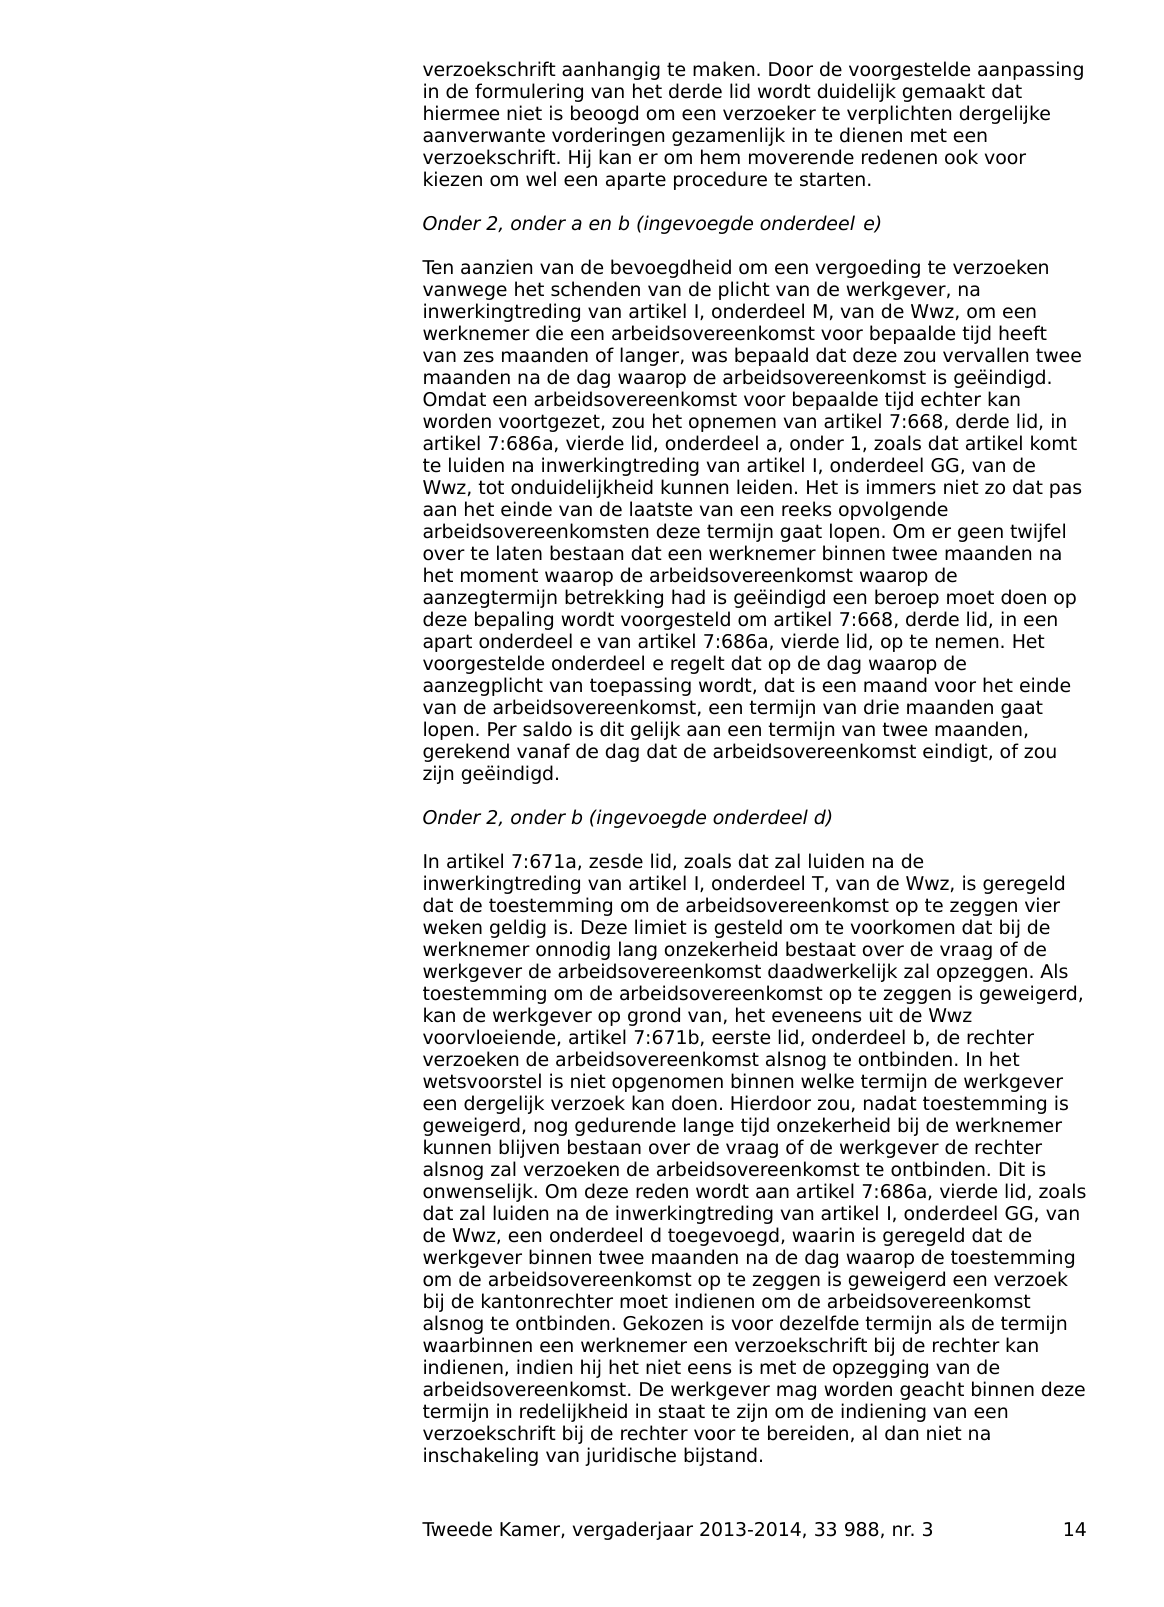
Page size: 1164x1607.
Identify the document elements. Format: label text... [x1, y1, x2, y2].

text Omdat een arbeidsovereenkomst voor bepaalde tijd echter kan worden voortgezet, zou het opnemen van artikel 7:668, derde lid, in artikel 7:686a, vierde lid, onderdeel a, onder 1, zoals dat artikel komt te luiden na inwerkingtreding van artikel I, onderdeel GG, van de Wwz, tot onduidelijkheid kunnen leiden. Het is immers niet zo dat pas aan het einde van de laatste van een reeks opvolgende arbeidsovereenkomsten deze termijn gaat lopen. Om er geen twijfel over te laten bestaan dat een werknemer binnen twee maanden na het moment waarop de arbeidsovereenkomst waarop de aanzegtermijn betrekking had is geëindigd een beroep moet doen op deze bepaling wordt voorgesteld om artikel 7:668, derde lid, in een apart onderdeel e van artikel 7:686a, vierde lid, op te nemen. Het voorgestelde onderdeel e regelt dat op de dag waarop de aanzegplicht van toepassing wordt, dat is een maand voor het einde van de arbeidsovereenkomst, een termijn van drie maanden gaat lopen. Per saldo is dit gelijk aan een termijn van twee maanden, gerekend vanaf de dag dat de arbeidsovereenkomst eindigt, of zou zijn geëindigd. [422, 389, 1087, 785]
text Ten aanzien van de bevoegdheid om een vergoeding te verzoeken vanwege het schenden van de plicht van de werkgever, na inwerkingtreding van artikel I, onderdeel M, van de Wwz, om een werknemer die een arbeidsovereenkomst voor bepaalde tijd heeft van zes maanden of langer, was bepaald dat deze zou vervallen twee maanden na de dag waarop de arbeidsovereenkomst is geëindigd. [422, 257, 1087, 389]
subtitle Onder 2, onder b (ingevoegde onderdeel d) [422, 807, 1087, 829]
subtitle Onder 2, onder a en b (ingevoegde onderdeel e) [422, 213, 1087, 235]
text verzoekschrift aanhangig te maken. Door de voorgestelde aanpassing in de formulering van het derde lid wordt duidelijk gemaakt dat hiermee niet is beoogd om een verzoeker te verplichten dergelijke aanverwante vorderingen gezamenlijk in te dienen met een verzoekschrift. Hij kan er om hem moverende redenen ook voor kiezen om wel een aparte procedure te starten. [422, 59, 1087, 191]
text In artikel 7:671a, zesde lid, zoals dat zal luiden na de inwerkingtreding van artikel I, onderdeel T, van de Wwz, is geregeld dat de toestemming om de arbeidsovereenkomst op te zeggen vier weken geldig is. Deze limiet is gesteld om te voorkomen dat bij de werknemer onnodig lang onzekerheid bestaat over de vraag of de werkgever de arbeidsovereenkomst daadwerkelijk zal opzeggen. Als toestemming om de arbeidsovereenkomst op te zeggen is geweigerd, kan de werkgever op grond van, het eveneens uit de Wwz voorvloeiende, artikel 7:671b, eerste lid, onderdeel b, de rechter verzoeken de arbeidsovereenkomst alsnog te ontbinden. In het wetsvoorstel is niet opgenomen binnen welke termijn de werkgever een dergelijk verzoek kan doen. Hierdoor zou, nadat toestemming is geweigerd, nog gedurende lange tijd onzekerheid bij de werknemer kunnen blijven bestaan over de vraag of de werkgever de rechter alsnog zal verzoeken de arbeidsovereenkomst te ontbinden. Dit is onwenselijk. Om deze reden wordt aan artikel 7:686a, vierde lid, zoals dat zal luiden na de inwerkingtreding van artikel I, onderdeel GG, van de Wwz, een onderdeel d toegevoegd, waarin is geregeld dat de werkgever binnen twee maanden na de dag waarop de toestemming om de arbeidsovereenkomst op te zeggen is geweigerd een verzoek bij de kantonrechter moet indienen om de arbeidsovereenkomst alsnog te ontbinden. Gekozen is voor dezelfde termijn als de termijn waarbinnen een werknemer een verzoekschrift bij de rechter kan indienen, indien hij het niet eens is met de opzegging van de arbeidsovereenkomst. De werkgever mag worden geacht binnen deze termijn in redelijkheid in staat te zijn om de indiening van een verzoekschrift bij de rechter voor te bereiden, al dan niet na inschakeling van juridische bijstand. [422, 851, 1087, 1467]
